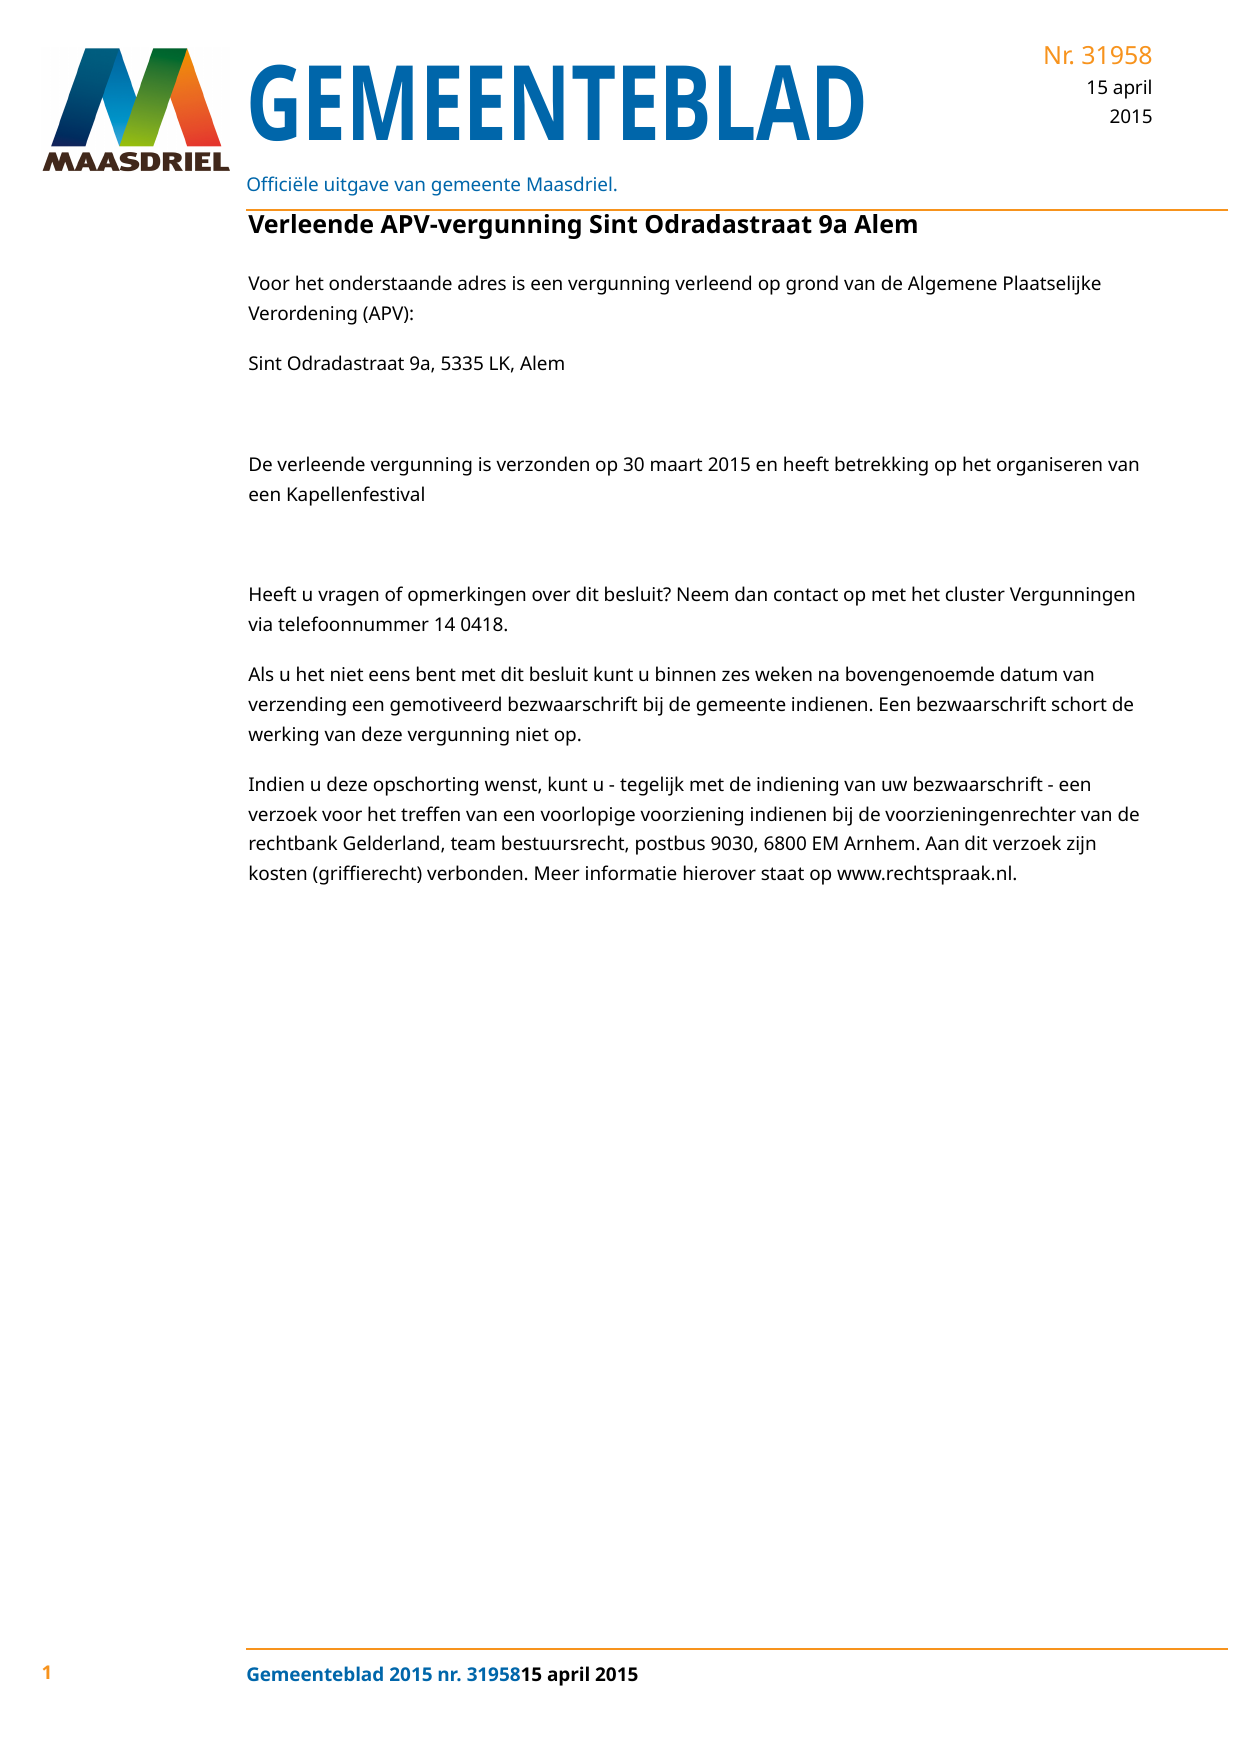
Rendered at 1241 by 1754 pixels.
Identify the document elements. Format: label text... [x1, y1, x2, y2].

text De verleende vergunning is verzonden op 30 maart 2015 en heeft betrekking op het organiseren van een Kapellenfestival [248, 451, 1152, 506]
text Als u het niet eens bent met dit besluit kunt u binnen zes weken na bovengenoemde datum van verzending een gemotiveerd bezwaarschrift bij de gemeente indienen. Een bezwaarschrift schort de werking van deze vergunning niet op. [248, 662, 1152, 746]
text Heeft u vragen of opmerkingen over dit besluit? Neem dan contact op met het cluster Vergunningen via telefoonnummer 14 0418. [248, 582, 1152, 637]
text Verleende APV-vergunning Sint Odradastraat 9a Alem [248, 211, 1152, 241]
picture [41, 47, 231, 172]
text Sint Odradastraat 9a, 5335 LK, Alem [248, 350, 1152, 376]
text Voor het onderstaande adres is een vergunning verleend op grond van de Algemene Plaatselijke Verordening (APV): [248, 270, 1152, 326]
text Indien u deze opschorting wenst, kunt u - tegelijk met de indiening van uw bezwaarschrift - een verzoek voor het treffen van een voorlopige voorziening indienen bij de voorzieningenrechter van de rechtbank Gelderland, team bestuursrecht, postbus 9030, 6800 EM Arnhem. Aan dit verzoek zijn kosten (griffierecht) verbonden. Meer informatie hierover staat op www.rechtspraak.nl. [248, 771, 1152, 886]
